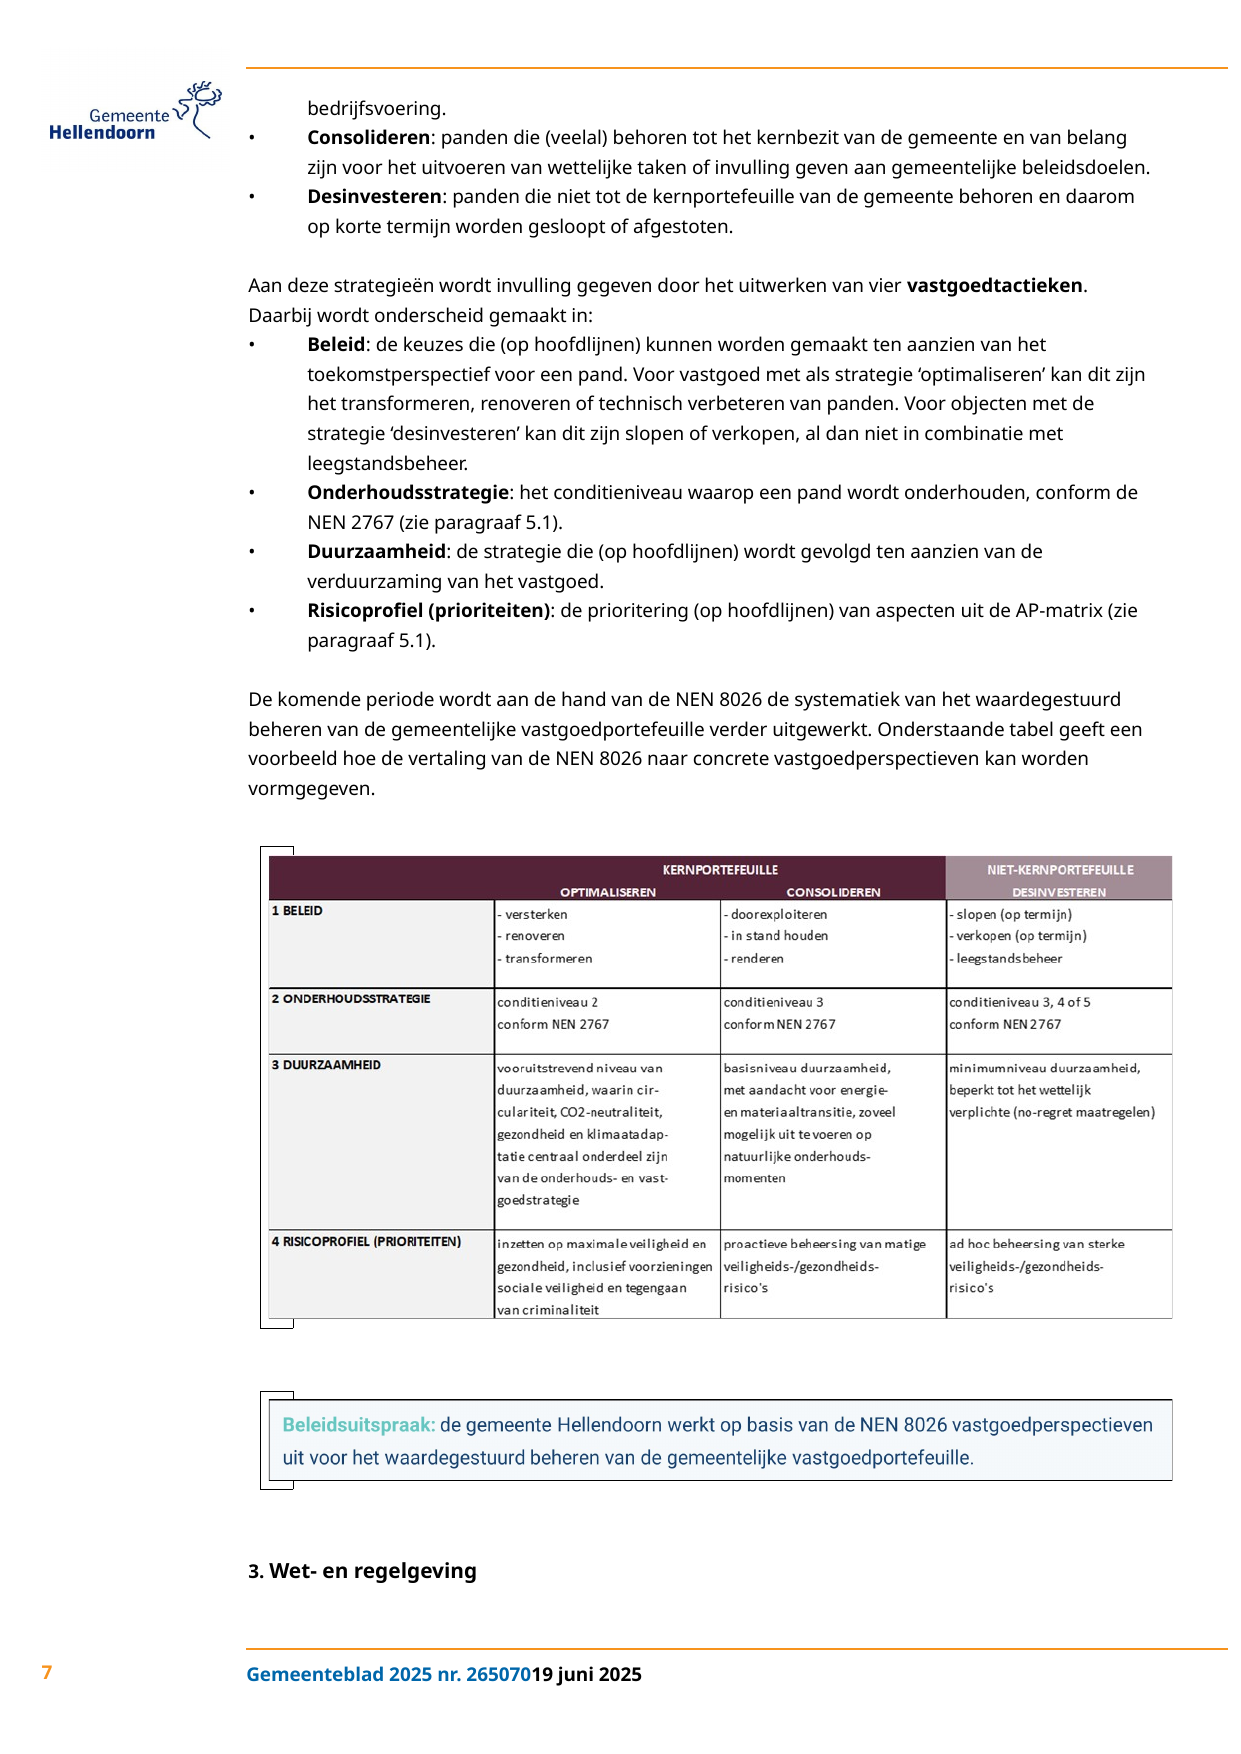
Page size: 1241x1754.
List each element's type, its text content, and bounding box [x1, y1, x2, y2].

list Risicoprofiel (prioriteiten): de prioritering (op hoofdlijnen) van aspecten uit de AP-matrix (zie paragraaf 5.1). [248, 598, 1152, 653]
picture [41, 47, 231, 172]
picture [268, 1399, 1173, 1481]
picture [268, 855, 1173, 1319]
list Onderhoudsstrategie: het conditieniveau waarop een pand wordt onderhouden, conform de NEN 2767 (zie paragraaf 5.1). [248, 479, 1152, 535]
text Aan deze strategieën wordt invulling gegeven door het uitwerken van vier vastgoedtactieken. Daarbij wordt onderscheid gemaakt in: [248, 272, 1152, 328]
list Duurzaamheid: de strategie die (op hoofdlijnen) wordt gevolgd ten aanzien van de verduurzaming van het vastgoed. [248, 538, 1152, 594]
list Desinvesteren: panden die niet tot de kernportefeuille van de gemeente behoren en daarom op korte termijn worden gesloopt of afgestoten. [248, 183, 1152, 239]
list Consolideren: panden die (veelal) behoren tot het kernbezit van de gemeente en van belang zijn voor het uitvoeren van wettelijke taken of invulling geven aan gemeentelijke beleidsdoelen. [248, 124, 1152, 180]
text 3. Wet- en regelgeving [248, 1556, 1152, 1585]
text De komende periode wordt aan de hand van de NEN 8026 de systematiek van het waardegestuurd beheren van de gemeentelijke vastgoedportefeuille verder uitgewerkt. Onderstaande tabel geeft een voorbeeld hoe de vertaling van de NEN 8026 naar concrete vastgoedperspectieven kan worden vormgegeven. [248, 686, 1152, 801]
list Beleid: de keuzes die (op hoofdlijnen) kunnen worden gemaakt ten aanzien van het toekomstperspectief voor een pand. Voor vastgoed met als strategie ‘optimaliseren’ kan dit zijn het transformeren, renoveren of technisch verbeteren van panden. Voor objecten met de strategie ‘desinvesteren’ kan dit zijn slopen of verkopen, al dan niet in combinatie met leegstandsbeheer. [248, 331, 1152, 476]
list bedrijfsvoering. [248, 95, 1152, 121]
